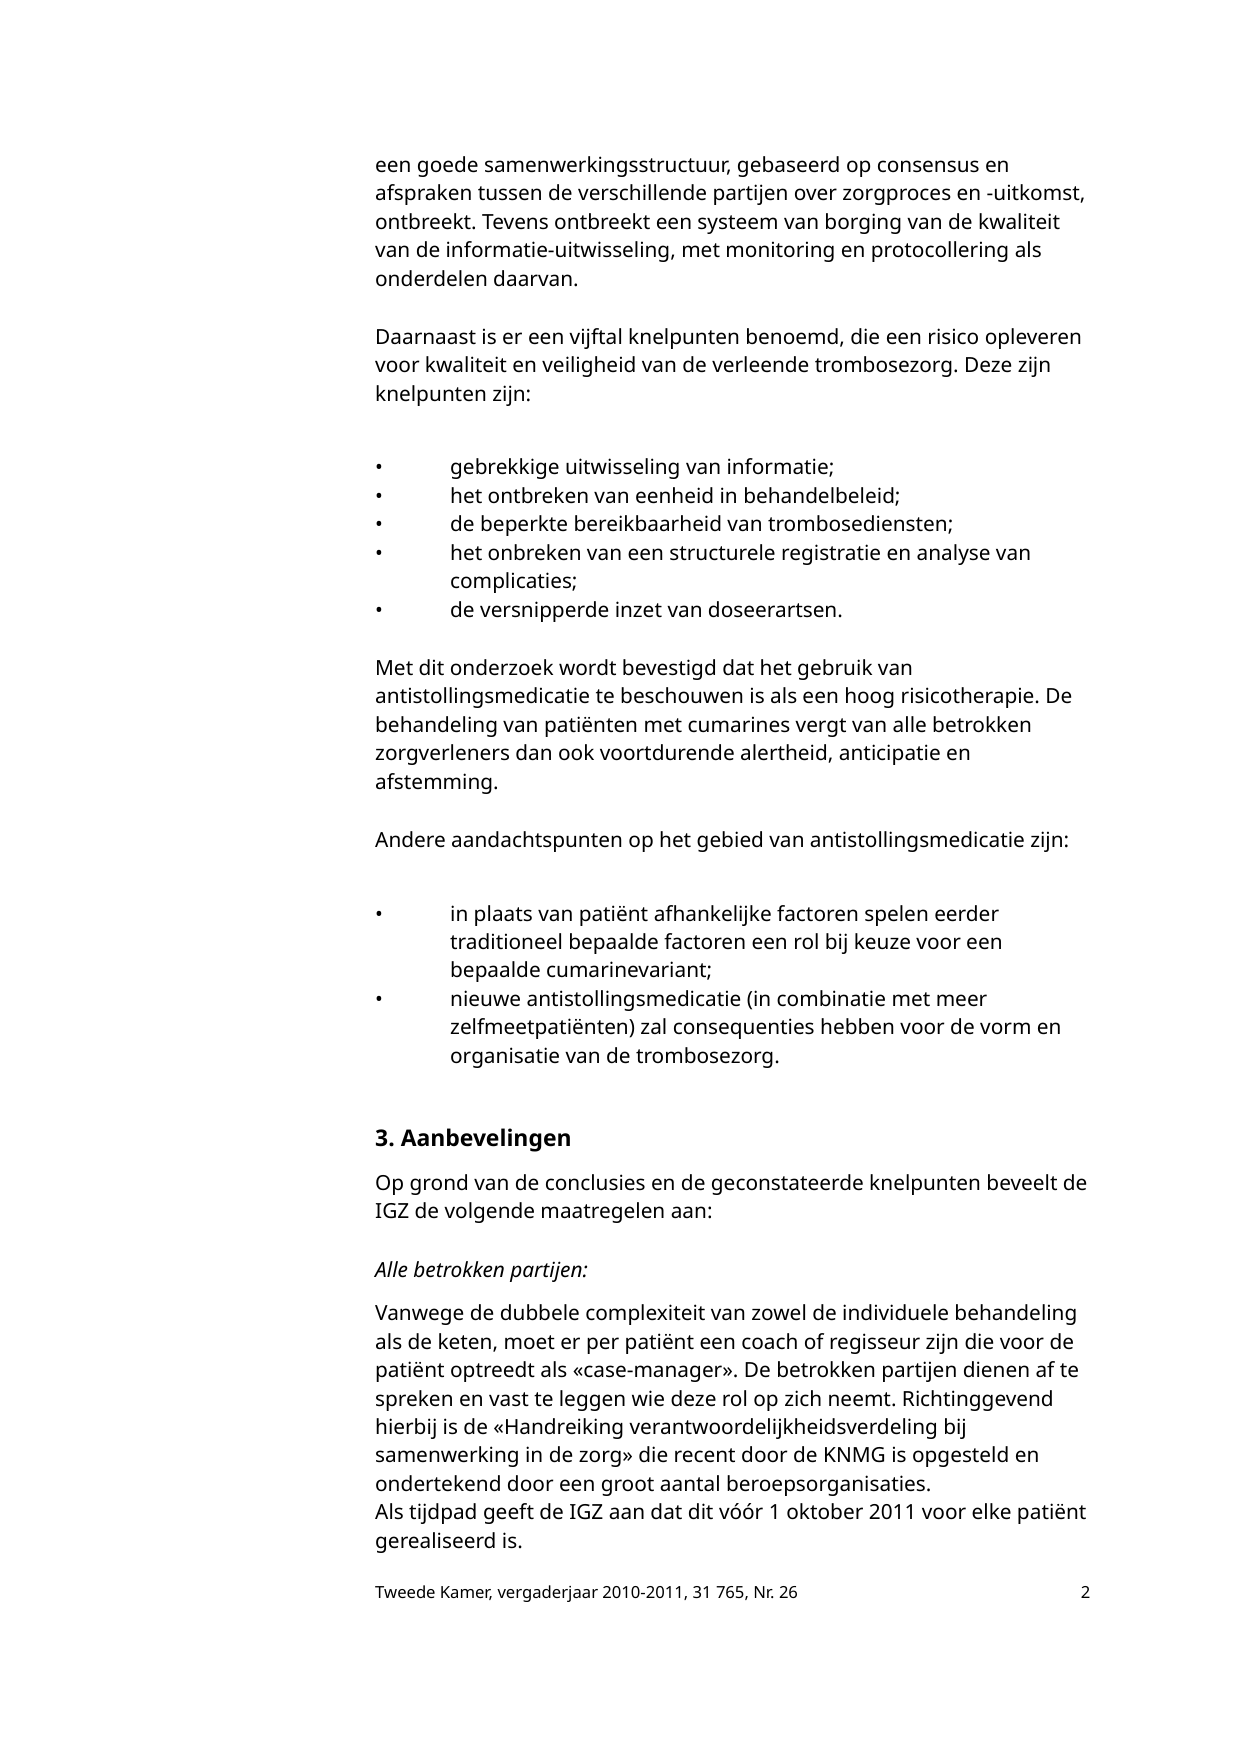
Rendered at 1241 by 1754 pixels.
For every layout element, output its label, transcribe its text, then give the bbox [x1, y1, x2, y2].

text Met dit onderzoek wordt bevestigd dat het gebruik van antistollingsmedicatie te beschouwen is als een hoog risicotherapie. De behandeling van patiënten met cumarines vergt van alle betrokken zorgverleners dan ook voortdurende alertheid, anticipatie en afstemming. [375, 653, 1090, 795]
text Andere aandachtspunten op het gebied van antistollingsmedicatie zijn: [375, 825, 1090, 854]
text een goede samenwerkingsstructuur, gebaseerd op consensus en afspraken tussen de verschillende partijen over zorgproces en -uitkomst, ontbreekt. Tevens ontbreekt een systeem van borging van de kwaliteit van de informatie-uitwisseling, met monitoring en protocollering als onderdelen daarvan. [375, 150, 1090, 292]
subtitle 3. Aanbevelingen [375, 1122, 1090, 1153]
list de versnipperde inzet van doseerartsen. [375, 595, 1090, 623]
list het ontbreken van eenheid in behandelbeleid; [375, 481, 1090, 509]
text Vanwege de dubbele complexiteit van zowel de individuele behandeling als de keten, moet er per patiënt een coach of regisseur zijn die voor de patiënt optreedt als «case-manager». De betrokken partijen dienen af te spreken en vast te leggen wie deze rol op zich neemt. Richtinggevend hierbij is de «Handreiking verantwoordelijkheidsverdeling bij samenwerking in de zorg» die recent door de KNMG is opgesteld en ondertekend door een groot aantal beroepsorganisaties. [375, 1298, 1090, 1497]
list de beperkte bereikbaarheid van trombosediensten; [375, 509, 1090, 538]
list in plaats van patiënt afhankelijke factoren spelen eerder traditioneel bepaalde factoren een rol bij keuze voor een bepaalde cumarinevariant; [375, 899, 1090, 984]
list het onbreken van een structurele registratie en analyse van complicaties; [375, 538, 1090, 595]
list gebrekkige uitwisseling van informatie; [375, 452, 1090, 481]
text Als tijdpad geeft de IGZ aan dat dit vóór 1 oktober 2011 voor elke patiënt gerealiseerd is. [375, 1497, 1090, 1554]
text Alle betrokken partijen: [375, 1255, 1090, 1283]
text Op grond van de conclusies en de geconstateerde knelpunten beveelt de IGZ de volgende maatregelen aan: [375, 1168, 1090, 1225]
text Daarnaast is er een vijftal knelpunten benoemd, die een risico opleveren voor kwaliteit en veiligheid van de verleende trombosezorg. Deze zijn knelpunten zijn: [375, 322, 1090, 407]
list nieuwe antistollingsmedicatie (in combinatie met meer zelfmeetpatiënten) zal consequenties hebben voor de vorm en organisatie van de trombosezorg. [375, 984, 1090, 1069]
